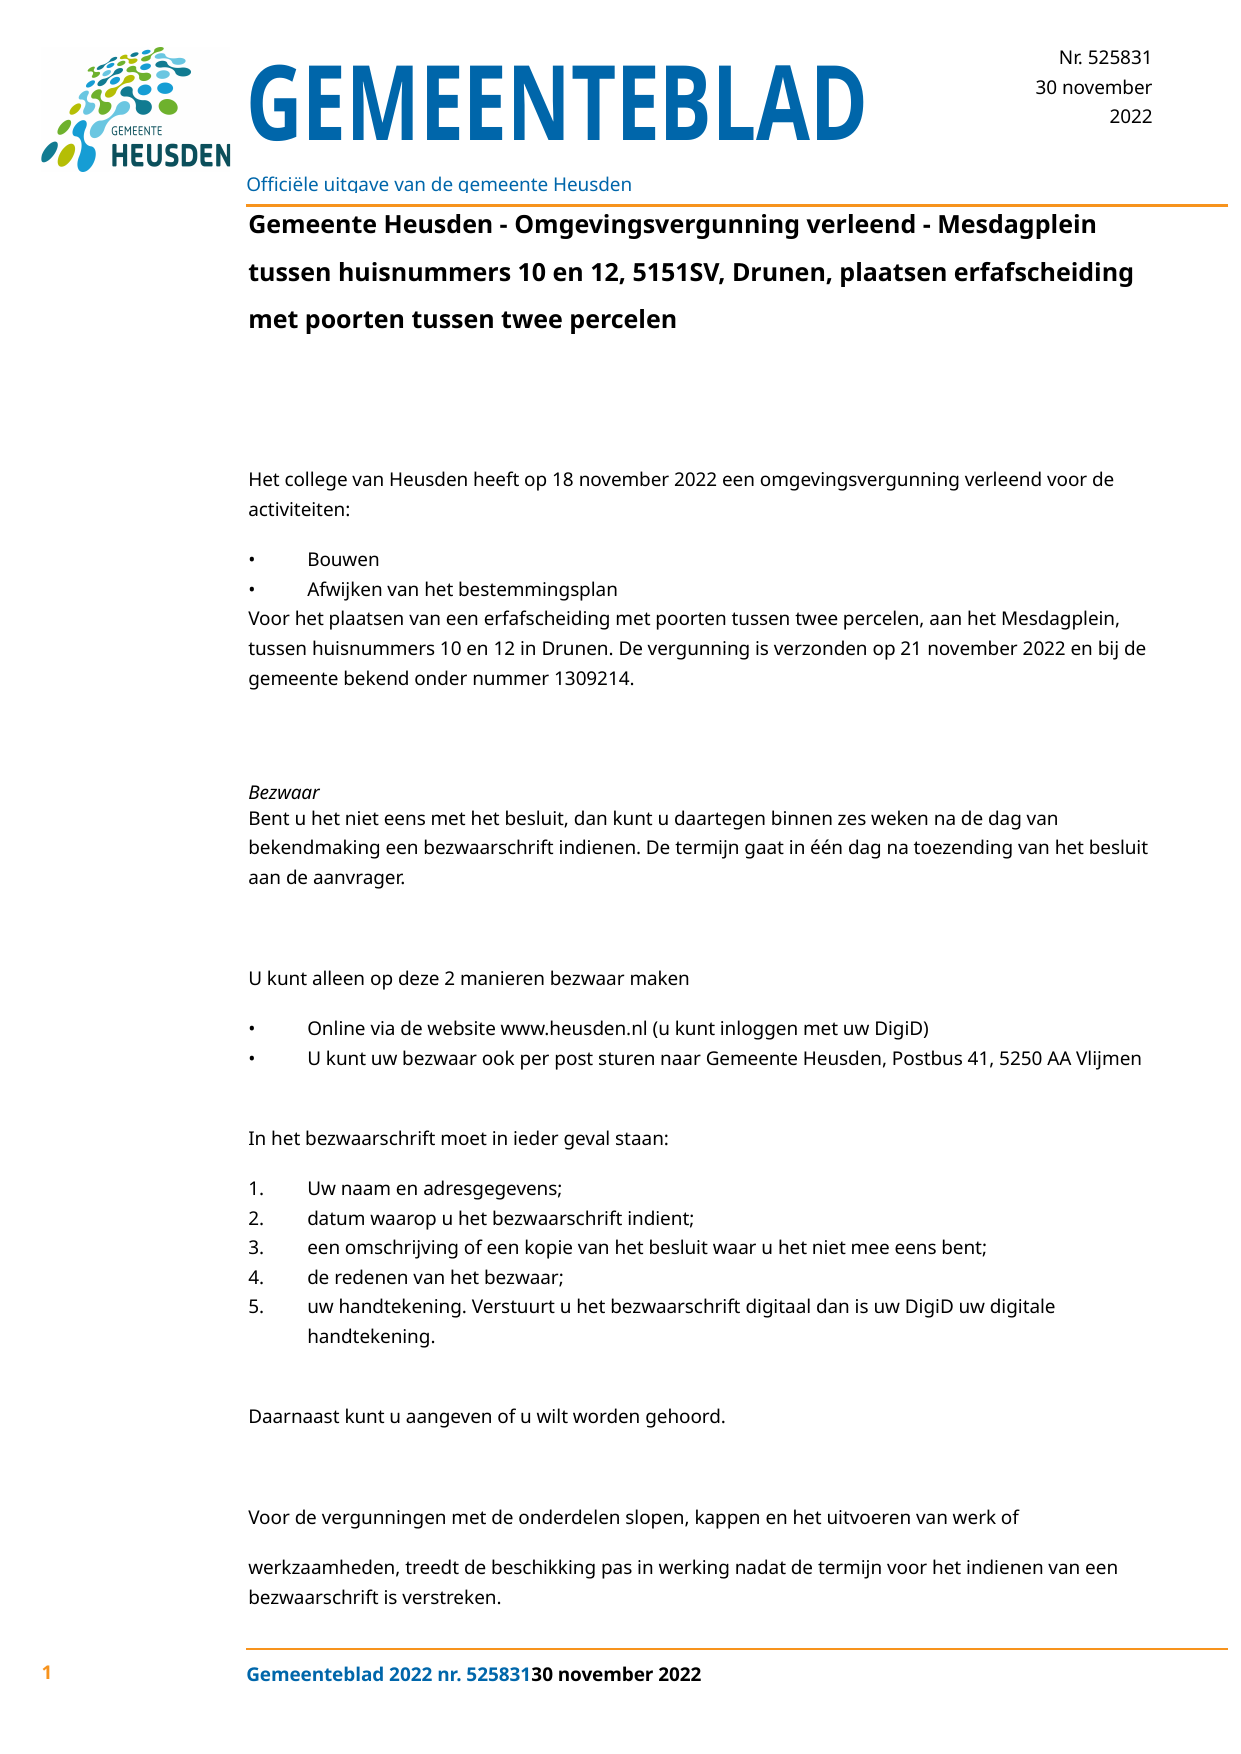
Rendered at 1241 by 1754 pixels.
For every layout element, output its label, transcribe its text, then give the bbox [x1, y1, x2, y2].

text Voor de vergunningen met de onderdelen slopen, kappen en het uitvoeren van werk of [248, 1504, 1152, 1530]
list Uw naam en adresgegevens; [248, 1175, 1152, 1201]
list datum waarop u het bezwaarschrift indient; [248, 1205, 1152, 1231]
text In het bezwaarschrift moet in ieder geval staan: [248, 1125, 1152, 1151]
list Bouwen [248, 546, 1152, 572]
text werkzaamheden, treedt de beschikking pas in werking nadat de termijn voor het indienen van een bezwaarschrift is verstreken. [248, 1554, 1152, 1610]
list Online via de website www.heusden.nl (u kunt inloggen met uw DigiD) [248, 1015, 1152, 1041]
text U kunt alleen op deze 2 manieren bezwaar maken [248, 965, 1152, 991]
text Gemeente Heusden - Omgevingsvergunning verleend - Mesdagplein tussen huisnummers 10 en 12, 5151SV, Drunen, plaatsen erfafscheiding met poorten tussen twee percelen [248, 207, 1152, 336]
list uw handtekening. Verstuurt u het bezwaarschrift digitaal dan is uw DigiD uw digitale handtekening. [248, 1293, 1152, 1349]
list Afwijken van het bestemmingsplan [248, 576, 1152, 602]
text Voor het plaatsen van een erfafscheiding met poorten tussen twee percelen, aan het Mesdagplein, tussen huisnummers 10 en 12 in Drunen. De vergunning is verzonden op 21 november 2022 en bij de gemeente bekend onder nummer 1309214. [248, 606, 1152, 690]
text Daarnaast kunt u aangeven of u wilt worden gehoord. [248, 1403, 1152, 1429]
list de redenen van het bezwaar; [248, 1264, 1152, 1290]
text Het college van Heusden heeft op 18 november 2022 een omgevingsvergunning verleend voor de activiteiten: [248, 466, 1152, 522]
text Bent u het niet eens met het besluit, dan kunt u daartegen binnen zes weken na de dag van bekendmaking een bezwaarschrift indienen. De termijn gaat in één dag na toezending van het besluit aan de aanvrager. [248, 805, 1152, 890]
list U kunt uw bezwaar ook per post sturen naar Gemeente Heusden, Postbus 41, 5250 AA Vlijmen [248, 1045, 1152, 1071]
text Bezwaar [248, 779, 1152, 805]
list een omschrijving of een kopie van het besluit waar u het niet mee eens bent; [248, 1234, 1152, 1260]
picture [41, 47, 231, 172]
